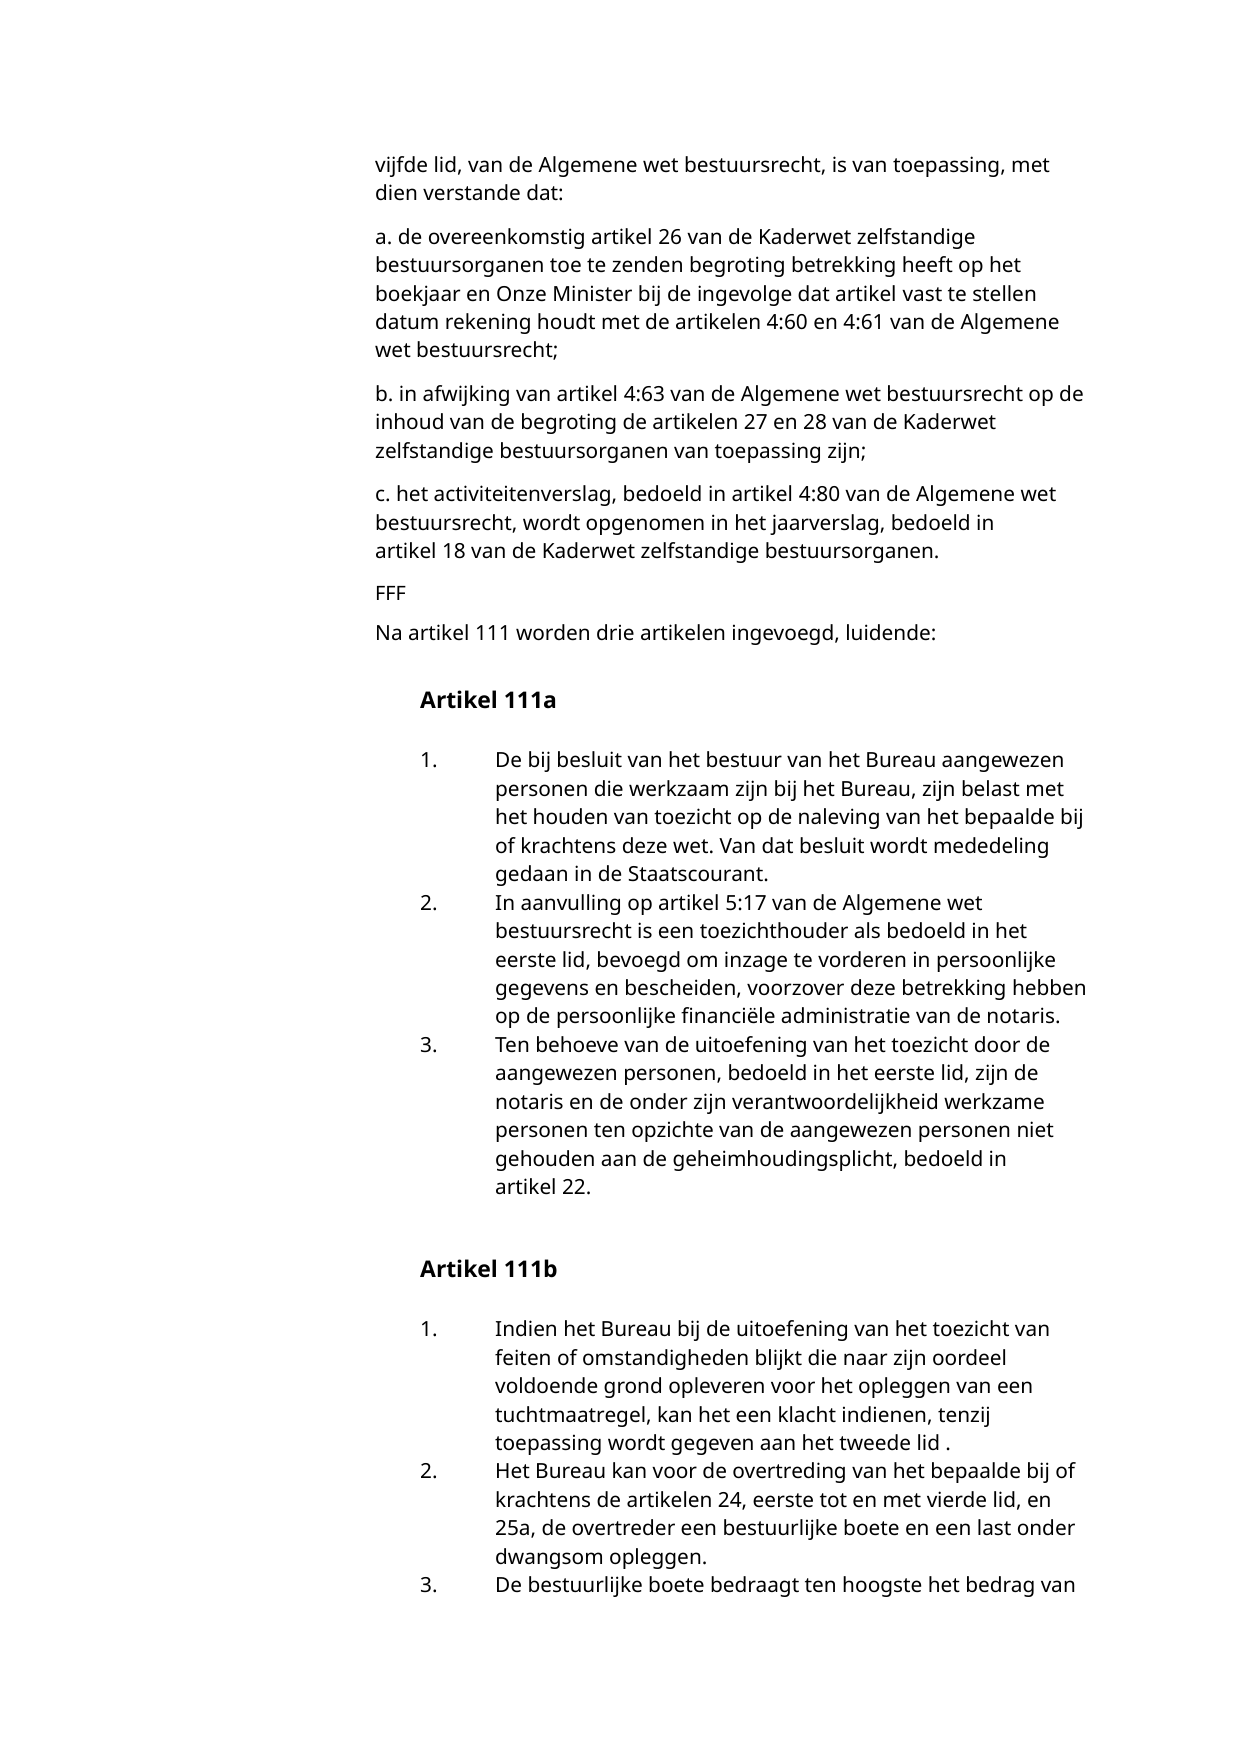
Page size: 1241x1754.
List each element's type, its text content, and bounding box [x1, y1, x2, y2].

subtitle Artikel 111b [420, 1253, 1090, 1284]
text a. de overeenkomstig artikel 26 van de Kaderwet zelfstandige bestuursorganen toe te zenden begroting betrekking heeft op het boekjaar en Onze Minister bij de ingevolge dat artikel vast te stellen datum rekening houdt met de artikelen 4:60 en 4:61 van de Algemene wet bestuursrecht; [375, 222, 1090, 364]
text FFF [375, 580, 1090, 607]
subtitle Artikel 111a [420, 684, 1090, 716]
text Na artikel 111 worden drie artikelen ingevoegd, luidende: [375, 618, 1090, 647]
list Indien het Bureau bij de uitoefening van het toezicht van feiten of omstandigheden blijkt die naar zijn oordeel voldoende grond opleveren voor het opleggen van een tuchtmaatregel, kan het een klacht indienen, tenzij toepassing wordt gegeven aan het tweede lid . [420, 1314, 1090, 1457]
list De bestuurlijke boete bedraagt ten hoogste het bedrag van [420, 1570, 1090, 1599]
text c. het activiteitenverslag, bedoeld in artikel 4:80 van de Algemene wet bestuursrecht, wordt opgenomen in het jaarverslag, bedoeld in artikel 18 van de Kaderwet zelfstandige bestuursorganen. [375, 479, 1090, 565]
list De bij besluit van het bestuur van het Bureau aangewezen personen die werkzaam zijn bij het Bureau, zijn belast met het houden van toezicht op de naleving van het bepaalde bij of krachtens deze wet. Van dat besluit wordt mededeling gedaan in de Staatscourant. [420, 746, 1090, 888]
list In aanvulling op artikel 5:17 van de Algemene wet bestuursrecht is een toezichthouder als bedoeld in het eerste lid, bevoegd om inzage te vorderen in persoonlijke gegevens en bescheiden, voorzover deze betrekking hebben op de persoonlijke financiële administratie van de notaris. [420, 888, 1090, 1030]
list Het Bureau kan voor de overtreding van het bepaalde bij of krachtens de artikelen 24, eerste tot en met vierde lid, en 25a, de overtreder een bestuurlijke boete en een last onder dwangsom opleggen. [420, 1457, 1090, 1570]
text b. in afwijking van artikel 4:63 van de Algemene wet bestuursrecht op de inhoud van de begroting de artikelen 27 en 28 van de Kaderwet zelfstandige bestuursorganen van toepassing zijn; [375, 379, 1090, 464]
text vijfde lid, van de Algemene wet bestuursrecht, is van toepassing, met dien verstande dat: [375, 150, 1090, 207]
list Ten behoeve van de uitoefening van het toezicht door de aangewezen personen, bedoeld in het eerste lid, zijn de notaris en de onder zijn verantwoordelijkheid werkzame personen ten opzichte van de aangewezen personen niet gehouden aan de geheimhoudingsplicht, bedoeld in artikel 22. [420, 1030, 1090, 1201]
